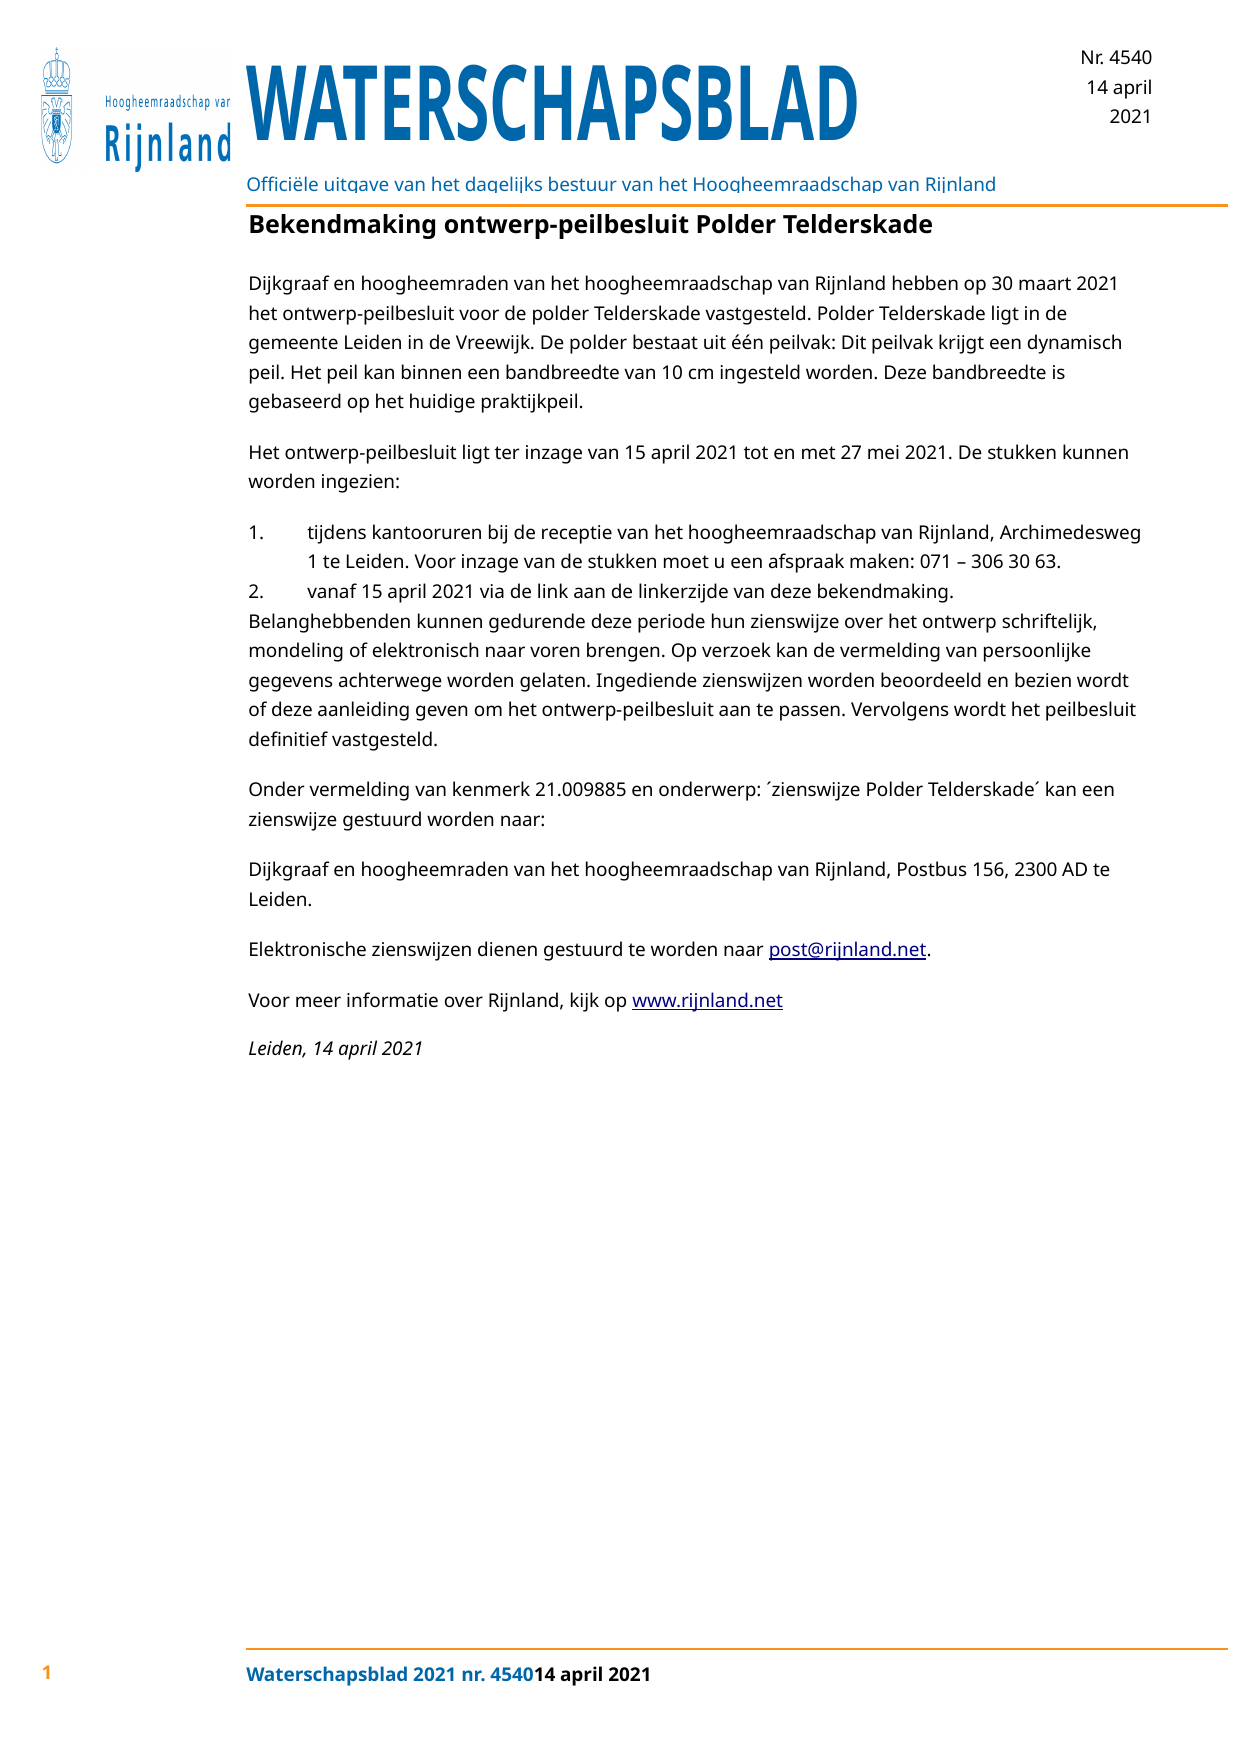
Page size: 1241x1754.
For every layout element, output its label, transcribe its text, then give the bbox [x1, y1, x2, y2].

text Onder vermelding van kenmerk 21.009885 en onderwerp: ´zienswijze Polder Telderskade´ kan een zienswijze gestuurd worden naar: [248, 777, 1152, 832]
text Leiden, 14 april 2021 [248, 1035, 1152, 1061]
text Elektronische zienswijzen dienen gestuurd te worden naar post@rijnland.net. [248, 937, 1152, 962]
picture [41, 47, 231, 172]
text Dijkgraaf en hoogheemraden van het hoogheemraadschap van Rijnland hebben op 30 maart 2021 het ontwerp-peilbesluit voor de polder Telderskade vastgesteld. Polder Telderskade ligt in de gemeente Leiden in de Vreewijk. De polder bestaat uit één peilvak: Dit peilvak krijgt een dynamisch peil. Het peil kan binnen een bandbreedte van 10 cm ingesteld worden. Deze bandbreedte is gebaseerd op het huidige praktijkpeil. [248, 270, 1152, 414]
text Dijkgraaf en hoogheemraden van het hoogheemraadschap van Rijnland, Postbus 156, 2300 AD te Leiden. [248, 857, 1152, 912]
text Voor meer informatie over Rijnland, kijk op www.rijnland.net [248, 987, 1152, 1013]
text Belanghebbenden kunnen gedurende deze periode hun zienswijze over het ontwerp schriftelijk, mondeling of elektronisch naar voren brengen. Op verzoek kan de vermelding van persoonlijke gegevens achterwege worden gelaten. Ingediende zienswijzen worden beoordeeld en bezien wordt of deze aanleiding geven om het ontwerp-peilbesluit aan te passen. Vervolgens wordt het peilbesluit definitief vastgesteld. [248, 608, 1152, 752]
text Bekendmaking ontwerp-peilbesluit Polder Telderskade [248, 207, 1152, 241]
list vanaf 15 april 2021 via de link aan de linkerzijde van deze bekendmaking. [248, 578, 1152, 604]
text Het ontwerp-peilbesluit ligt ter inzage van 15 april 2021 tot en met 27 mei 2021. De stukken kunnen worden ingezien: [248, 439, 1152, 494]
list tijdens kantooruren bij de receptie van het hoogheemraadschap van Rijnland, Archimedesweg 1 te Leiden. Voor inzage van de stukken moet u een afspraak maken: 071 – 306 30 63. [248, 519, 1152, 574]
